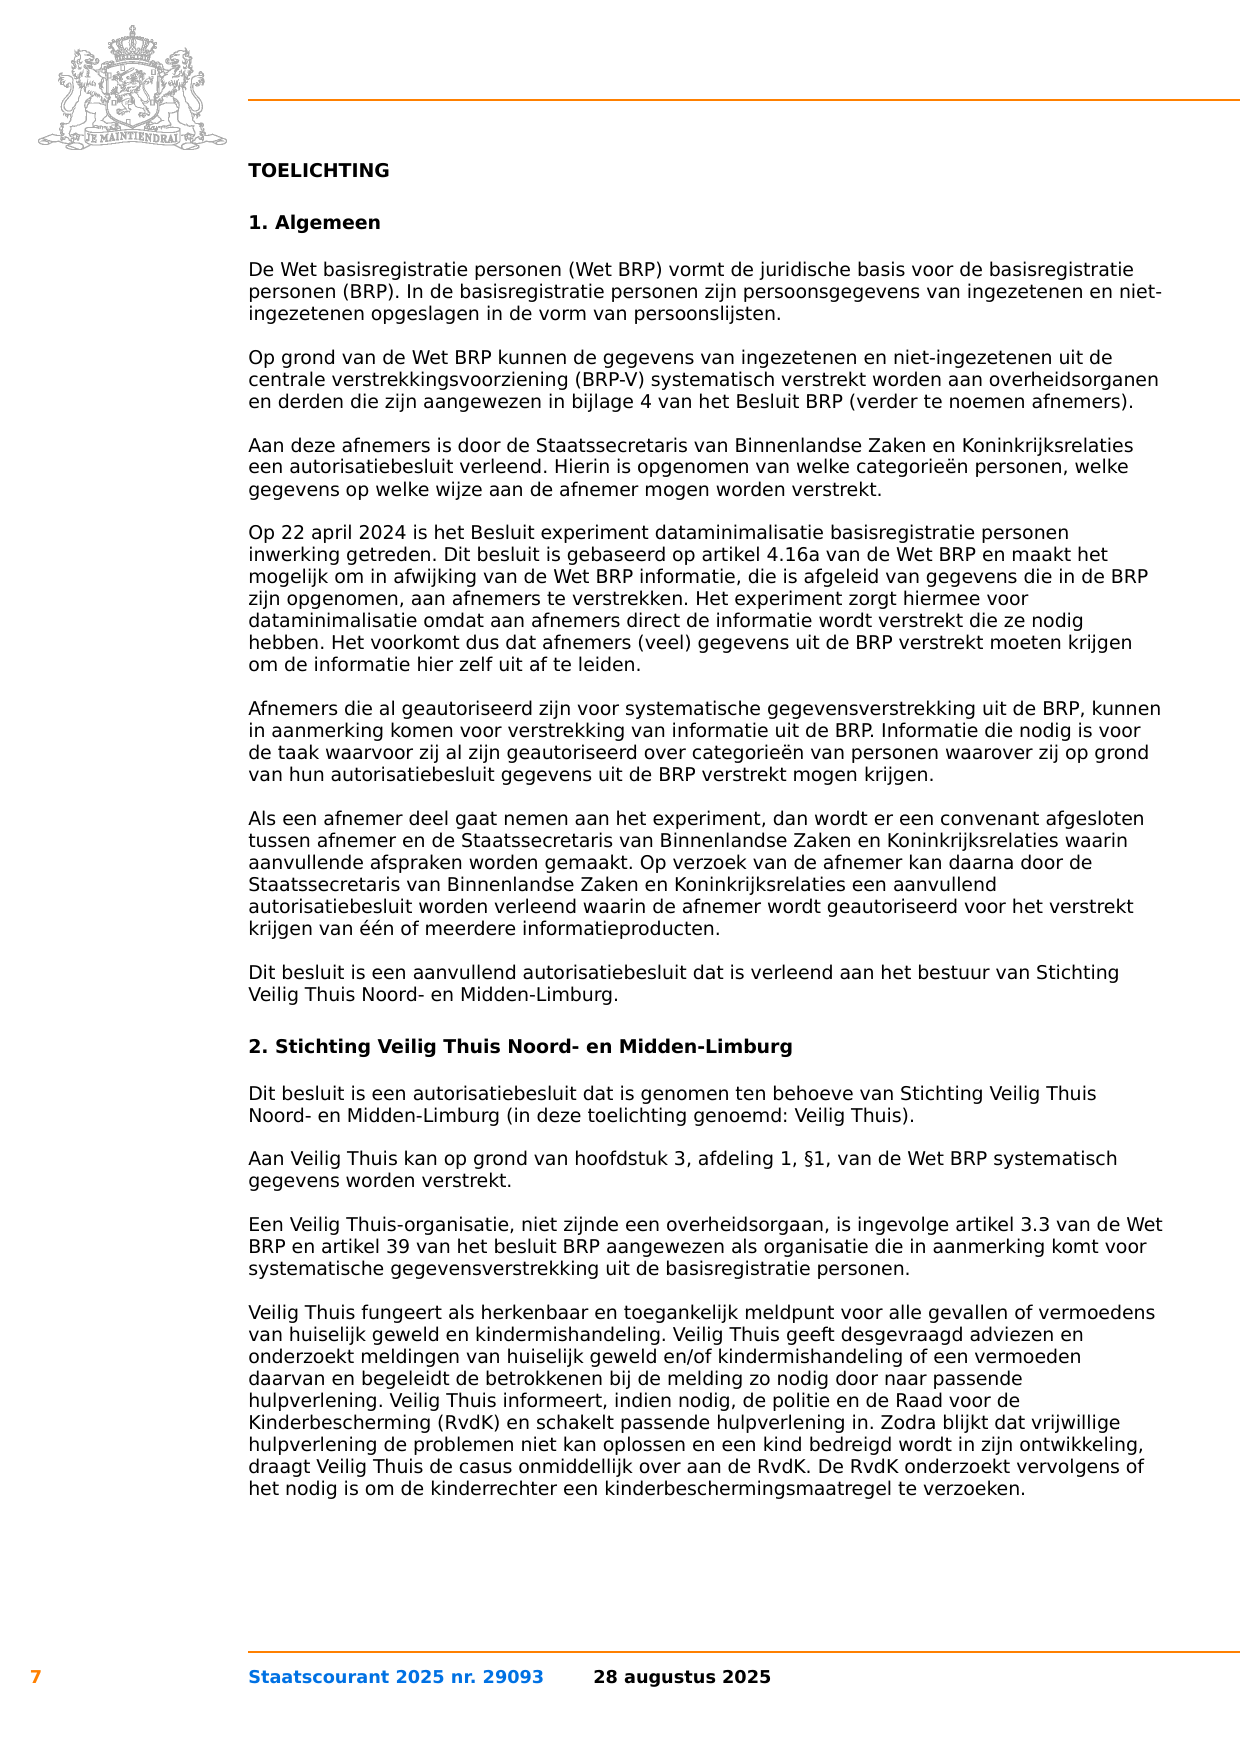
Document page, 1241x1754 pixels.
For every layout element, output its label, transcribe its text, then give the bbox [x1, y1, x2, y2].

text De Wet basisregistratie personen (Wet BRP) vormt de juridische basis voor de basisregistratie personen (BRP). In de basisregistratie personen zijn persoonsgegevens van ingezetenen en niet-ingezetenen opgeslagen in de vorm van persoonslijsten. [248, 259, 1163, 325]
text Op 22 april 2024 is het Besluit experiment dataminimalisatie basisregistratie personen inwerking getreden. Dit besluit is gebaseerd op artikel 4.16a van de Wet BRP en maakt het mogelijk om in afwijking van de Wet BRP informatie, die is afgeleid van gegevens die in de BRP zijn opgenomen, aan afnemers te verstrekken. Het experiment zorgt hiermee voor dataminimalisatie omdat aan afnemers direct de informatie wordt verstrekt die ze nodig hebben. Het voorkomt dus dat afnemers (veel) gegevens uit de BRP verstrekt moeten krijgen om de informatie hier zelf uit af te leiden. [248, 522, 1163, 676]
text Aan deze afnemers is door de Staatssecretaris van Binnenlandse Zaken en Koninkrijksrelaties een autorisatiebesluit verleend. Hierin is opgenomen van welke categorieën personen, welke gegevens op welke wijze aan de afnemer mogen worden verstrekt. [248, 434, 1163, 500]
text Afnemers die al geautoriseerd zijn voor systematische gegevensverstrekking uit de BRP, kunnen in aanmerking komen voor verstrekking van informatie uit de BRP. Informatie die nodig is voor de taak waarvoor zij al zijn geautoriseerd over categorieën van personen waarover zij op grond van hun autorisatiebesluit gegevens uit de BRP verstrekt mogen krijgen. [248, 698, 1163, 786]
picture [38, 25, 227, 150]
text Veilig Thuis fungeert als herkenbaar en toegankelijk meldpunt voor alle gevallen of vermoedens van huiselijk geweld en kindermishandeling. Veilig Thuis geeft desgevraagd adviezen en onderzoekt meldingen van huiselijk geweld en/of kindermishandeling of een vermoeden daarvan en begeleidt de betrokkenen bij de melding zo nodig door naar passende hulpverlening. Veilig Thuis informeert, indien nodig, de politie en de Raad voor de Kinderbescherming (RvdK) en schakelt passende hulpverlening in. Zodra blijkt dat vrijwillige hulpverlening de problemen niet kan oplossen en een kind bedreigd wordt in zijn ontwikkeling, draagt Veilig Thuis de casus onmiddellijk over aan de RvdK. De RvdK onderzoekt vervolgens of het nodig is om de kinderrechter een kinderbeschermingsmaatregel te verzoeken. [248, 1302, 1163, 1500]
text Dit besluit is een aanvullend autorisatiebesluit dat is verleend aan het bestuur van Stichting Veilig Thuis Noord- en Midden-Limburg. [248, 962, 1163, 1006]
subtitle TOELICHTING [248, 160, 1163, 182]
text Als een afnemer deel gaat nemen aan het experiment, dan wordt er een convenant afgesloten tussen afnemer en de Staatssecretaris van Binnenlandse Zaken en Koninkrijksrelaties waarin aanvullende afspraken worden gemaakt. Op verzoek van de afnemer kan daarna door de Staatssecretaris van Binnenlandse Zaken en Koninkrijksrelaties een aanvullend autorisatiebesluit worden verleend waarin de afnemer wordt geautoriseerd voor het verstrekt krijgen van één of meerdere informatieproducten. [248, 808, 1163, 940]
text Een Veilig Thuis-organisatie, niet zijnde een overheidsorgaan, is ingevolge artikel 3.3 van de Wet BRP en artikel 39 van het besluit BRP aangewezen als organisatie die in aanmerking komt voor systematische gegevensverstrekking uit de basisregistratie personen. [248, 1214, 1163, 1280]
subtitle 1. Algemeen [248, 212, 1163, 234]
subtitle 2. Stichting Veilig Thuis Noord- en Midden-Limburg [248, 1036, 1163, 1057]
text Aan Veilig Thuis kan op grond van hoofdstuk 3, afdeling 1, §1, van de Wet BRP systematisch gegevens worden verstrekt. [248, 1148, 1163, 1192]
text Op grond van de Wet BRP kunnen de gegevens van ingezetenen en niet-ingezetenen uit de centrale verstrekkingsvoorziening (BRP-V) systematisch verstrekt worden aan overheidsorganen en derden die zijn aangewezen in bijlage 4 van het Besluit BRP (verder te noemen afnemers). [248, 347, 1163, 413]
text Dit besluit is een autorisatiebesluit dat is genomen ten behoeve van Stichting Veilig Thuis Noord- en Midden-Limburg (in deze toelichting genoemd: Veilig Thuis). [248, 1082, 1163, 1126]
